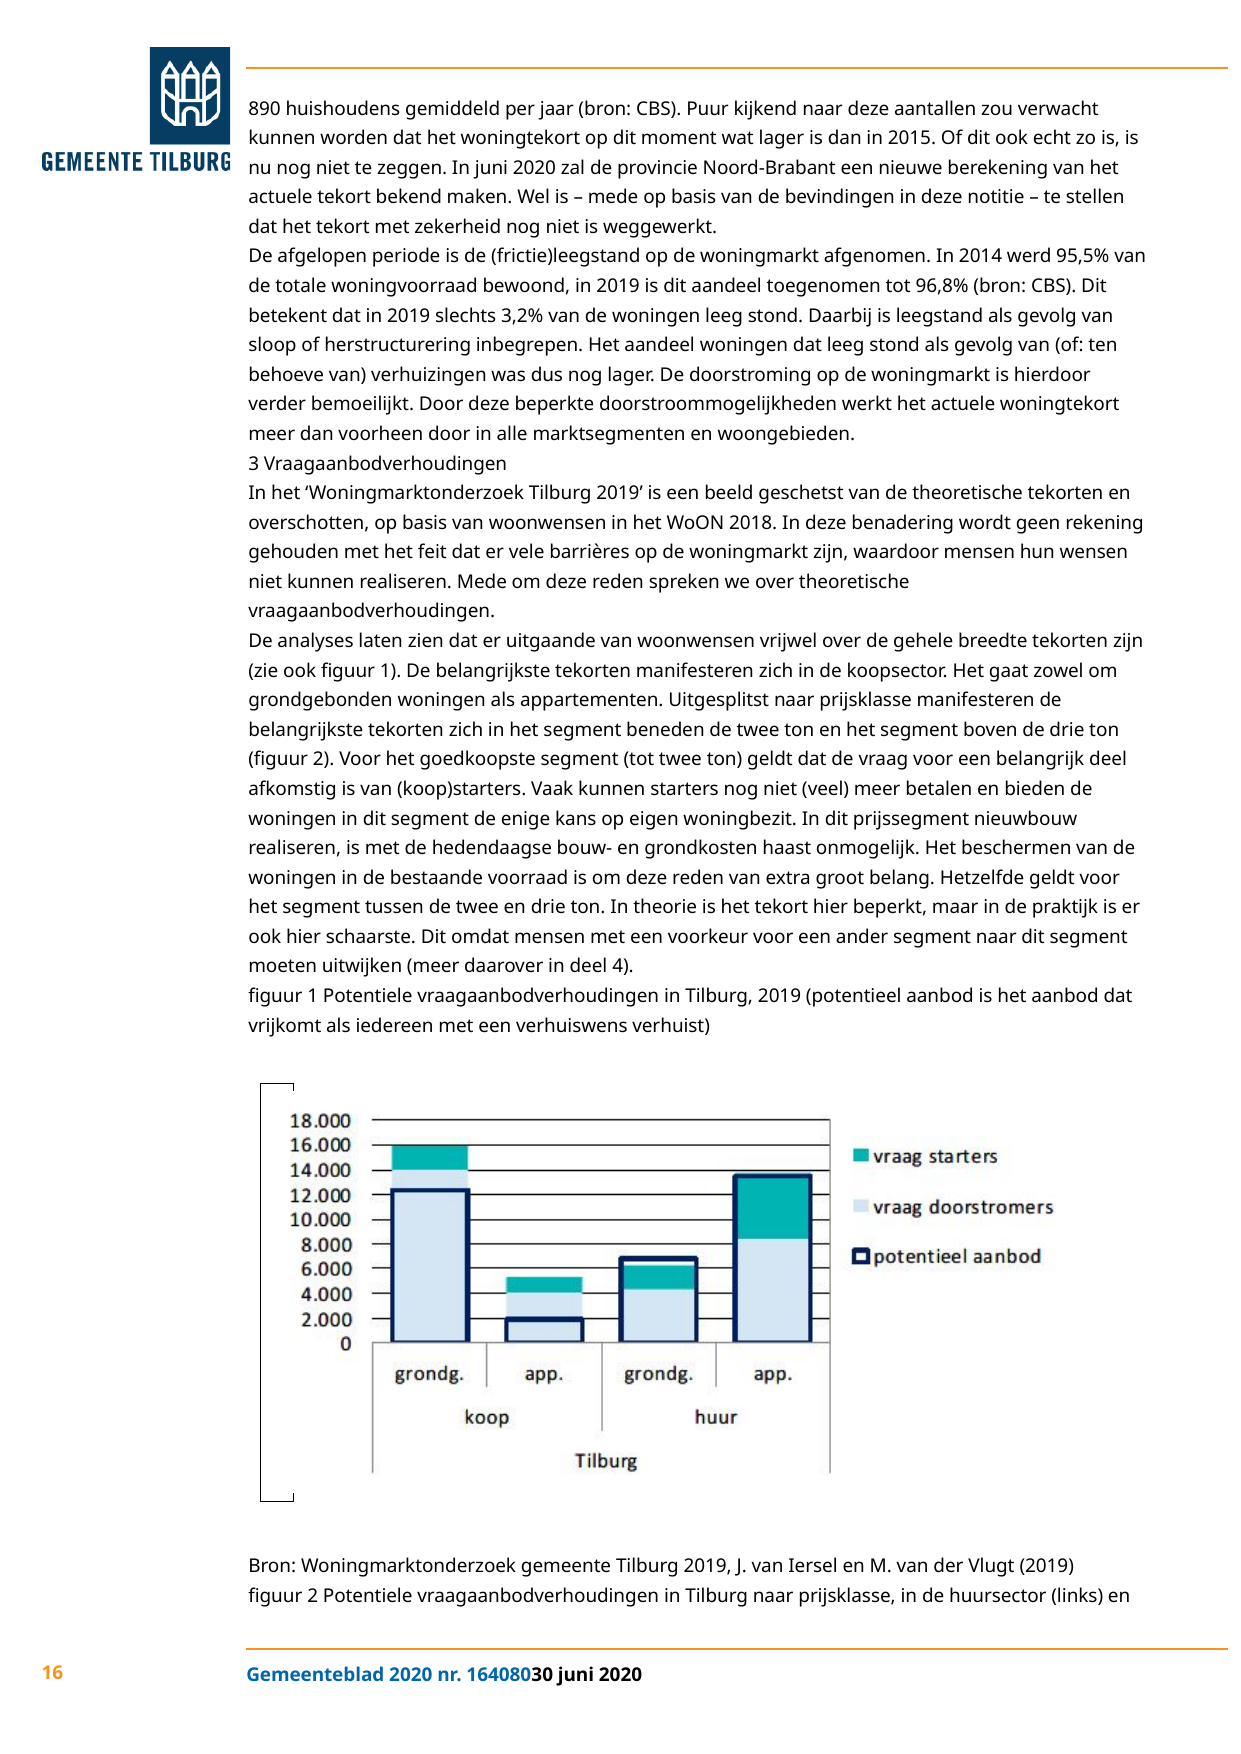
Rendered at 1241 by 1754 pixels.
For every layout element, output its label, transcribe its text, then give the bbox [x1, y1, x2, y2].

text 890 huishoudens gemiddeld per jaar (bron: CBS). Puur kijkend naar deze aantallen zou verwacht kunnen worden dat het woningtekort op dit moment wat lager is dan in 2015. Of dit ook echt zo is, is nu nog niet te zeggen. In juni 2020 zal de provincie Noord-Brabant een nieuwe berekening van het actuele tekort bekend maken. Wel is – mede op basis van de bevindingen in deze notitie – te stellen dat het tekort met zekerheid nog niet is weggewerkt. [248, 95, 1152, 239]
text De afgelopen periode is de (frictie)leegstand op de woningmarkt afgenomen. In 2014 werd 95,5% van de totale woningvoorraad bewoond, in 2019 is dit aandeel toegenomen tot 96,8% (bron: CBS). Dit betekent dat in 2019 slechts 3,2% van de woningen leeg stond. Daarbij is leegstand als gevolg van sloop of herstructurering inbegrepen. Het aandeel woningen dat leeg stond als gevolg van (of: ten behoeve van) verhuizingen was dus nog lager. De doorstroming op de woningmarkt is hierdoor verder bemoeilijkt. Door deze beperkte doorstroommogelijkheden werkt het actuele woningtekort meer dan voorheen door in alle marktsegmenten en woongebieden. [248, 243, 1152, 446]
text In het ‘Woningmarktonderzoek Tilburg 2019’ is een beeld geschetst van de theoretische tekorten en overschotten, op basis van woonwensen in het WoON 2018. In deze benadering wordt geen rekening gehouden met het feit dat er vele barrières op de woningmarkt zijn, waardoor mensen hun wensen niet kunnen realiseren. Mede om deze reden spreken we over theoretische vraagaanbodverhoudingen. [248, 479, 1152, 623]
text Bron: Woningmarktonderzoek gemeente Tilburg 2019, J. van Iersel en M. van der Vlugt (2019) [248, 1552, 1152, 1578]
text De analyses laten zien dat er uitgaande van woonwensen vrijwel over de gehele breedte tekorten zijn (zie ook figuur 1). De belangrijkste tekorten manifesteren zich in de koopsector. Het gaat zowel om grondgebonden woningen als appartementen. Uitgesplitst naar prijsklasse manifesteren de belangrijkste tekorten zich in het segment beneden de twee ton en het segment boven de drie ton (figuur 2). Voor het goedkoopste segment (tot twee ton) geldt dat de vraag voor een belangrijk deel afkomstig is van (koop)starters. Vaak kunnen starters nog niet (veel) meer betalen en bieden de woningen in dit segment de enige kans op eigen woningbezit. In dit prijssegment nieuwbouw realiseren, is met de hedendaagse bouw- en grondkosten haast onmogelijk. Het beschermen van de woningen in de bestaande voorraad is om deze reden van extra groot belang. Hetzelfde geldt voor het segment tussen de twee en drie ton. In theorie is het tekort hier beperkt, maar in de praktijk is er ook hier schaarste. Dit omdat mensen met een voorkeur voor een ander segment naar dit segment moeten uitwijken (meer daarover in deel 4). [248, 627, 1152, 978]
text figuur 1 Potentiele vraagaanbodverhoudingen in Tilburg, 2019 (potentieel aanbod is het aanbod dat vrijkomt als iedereen met een verhuiswens verhuist) [248, 982, 1152, 1038]
picture [268, 1091, 1173, 1493]
picture [41, 47, 231, 172]
text figuur 2 Potentiele vraagaanbodverhoudingen in Tilburg naar prijsklasse, in de huursector (links) en [248, 1582, 1152, 1608]
text 3 Vraagaanbodverhoudingen [248, 450, 1152, 476]
